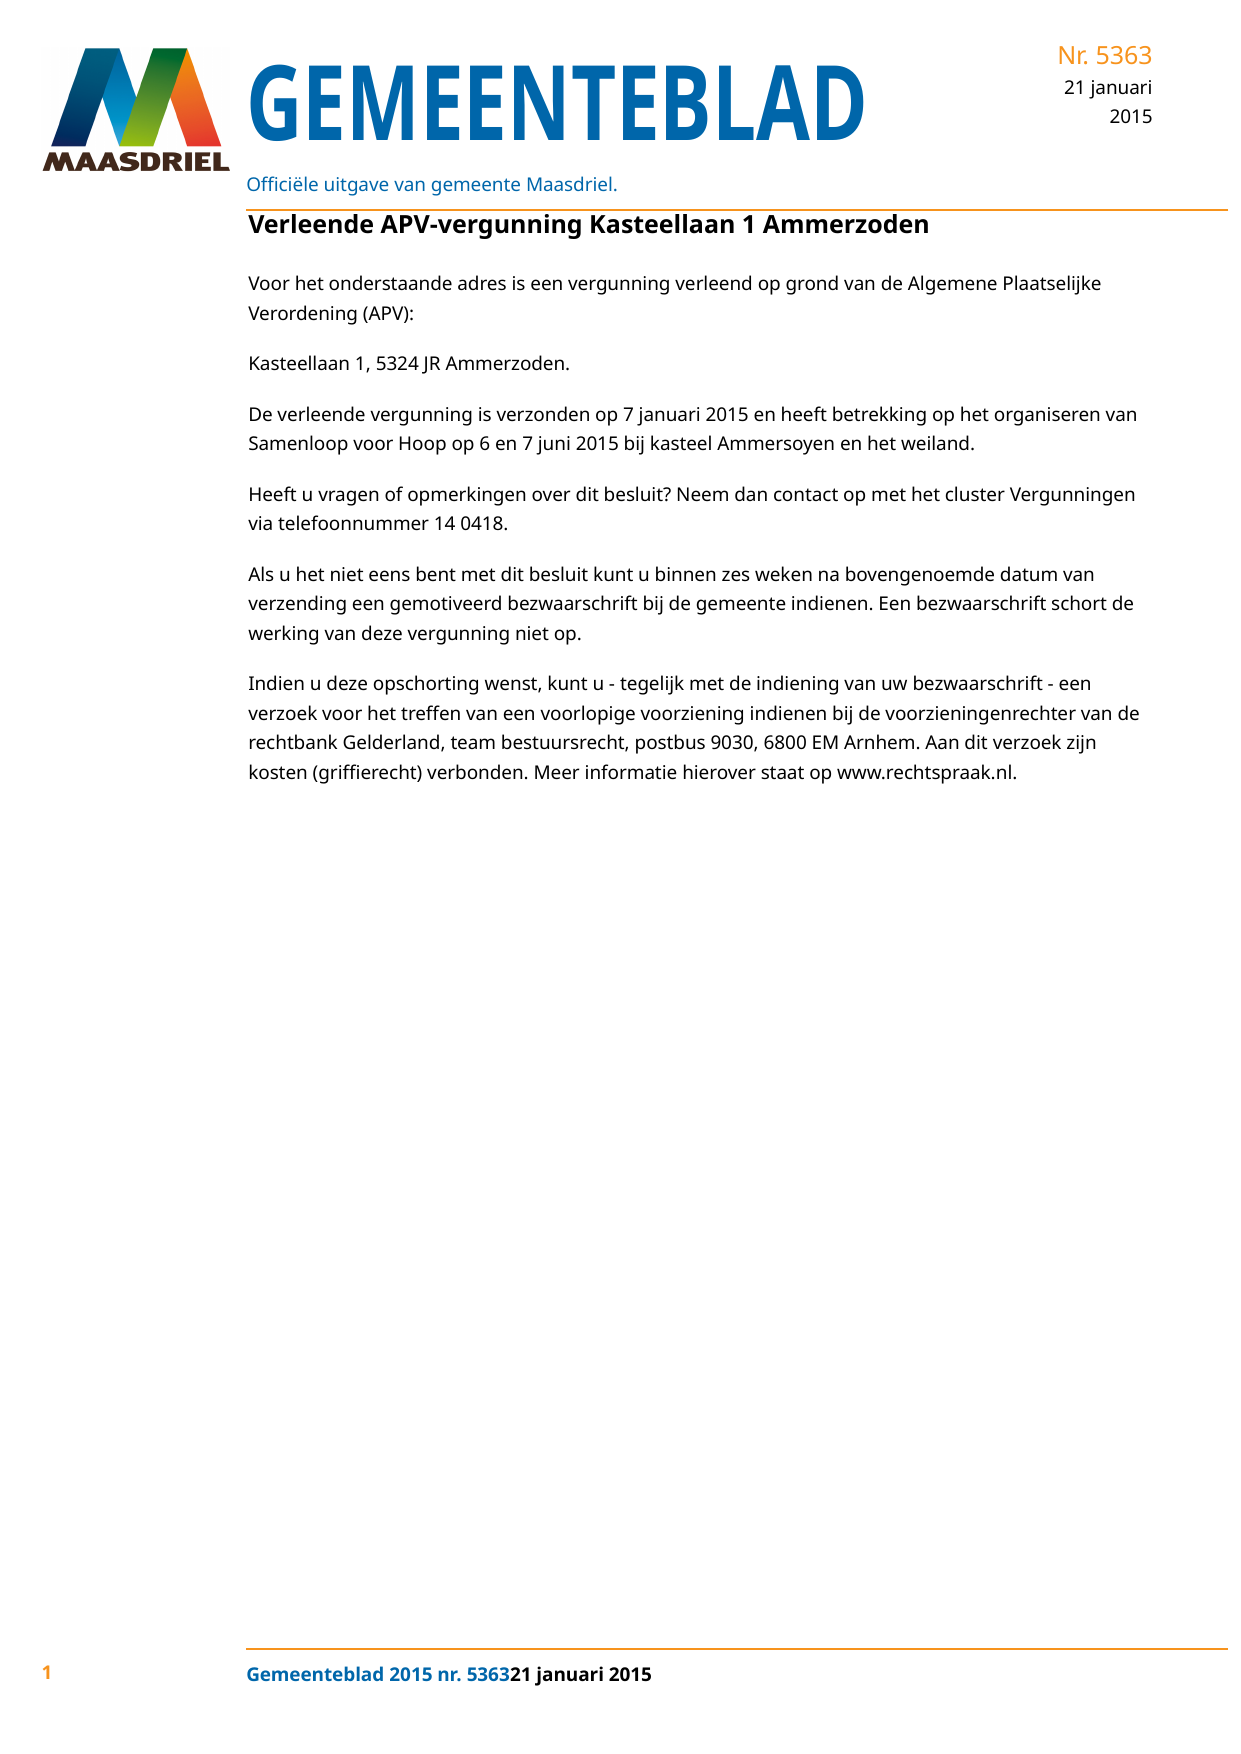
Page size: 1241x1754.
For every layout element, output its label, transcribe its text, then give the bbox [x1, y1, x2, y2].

text Kasteellaan 1, 5324 JR Ammerzoden. [248, 350, 1152, 376]
text Heeft u vragen of opmerkingen over dit besluit? Neem dan contact op met het cluster Vergunningen via telefoonnummer 14 0418. [248, 481, 1152, 536]
text Voor het onderstaande adres is een vergunning verleend op grond van de Algemene Plaatselijke Verordening (APV): [248, 270, 1152, 326]
picture [41, 47, 231, 172]
text Indien u deze opschorting wenst, kunt u - tegelijk met de indiening van uw bezwaarschrift - een verzoek voor het treffen van een voorlopige voorziening indienen bij de voorzieningenrechter van de rechtbank Gelderland, team bestuursrecht, postbus 9030, 6800 EM Arnhem. Aan dit verzoek zijn kosten (griffierecht) verbonden. Meer informatie hierover staat op www.rechtspraak.nl. [248, 670, 1152, 785]
text De verleende vergunning is verzonden op 7 januari 2015 en heeft betrekking op het organiseren van Samenloop voor Hoop op 6 en 7 juni 2015 bij kasteel Ammersoyen en het weiland. [248, 401, 1152, 456]
text Als u het niet eens bent met dit besluit kunt u binnen zes weken na bovengenoemde datum van verzending een gemotiveerd bezwaarschrift bij de gemeente indienen. Een bezwaarschrift schort de werking van deze vergunning niet op. [248, 561, 1152, 646]
text Verleende APV-vergunning Kasteellaan 1 Ammerzoden [248, 211, 1152, 241]
